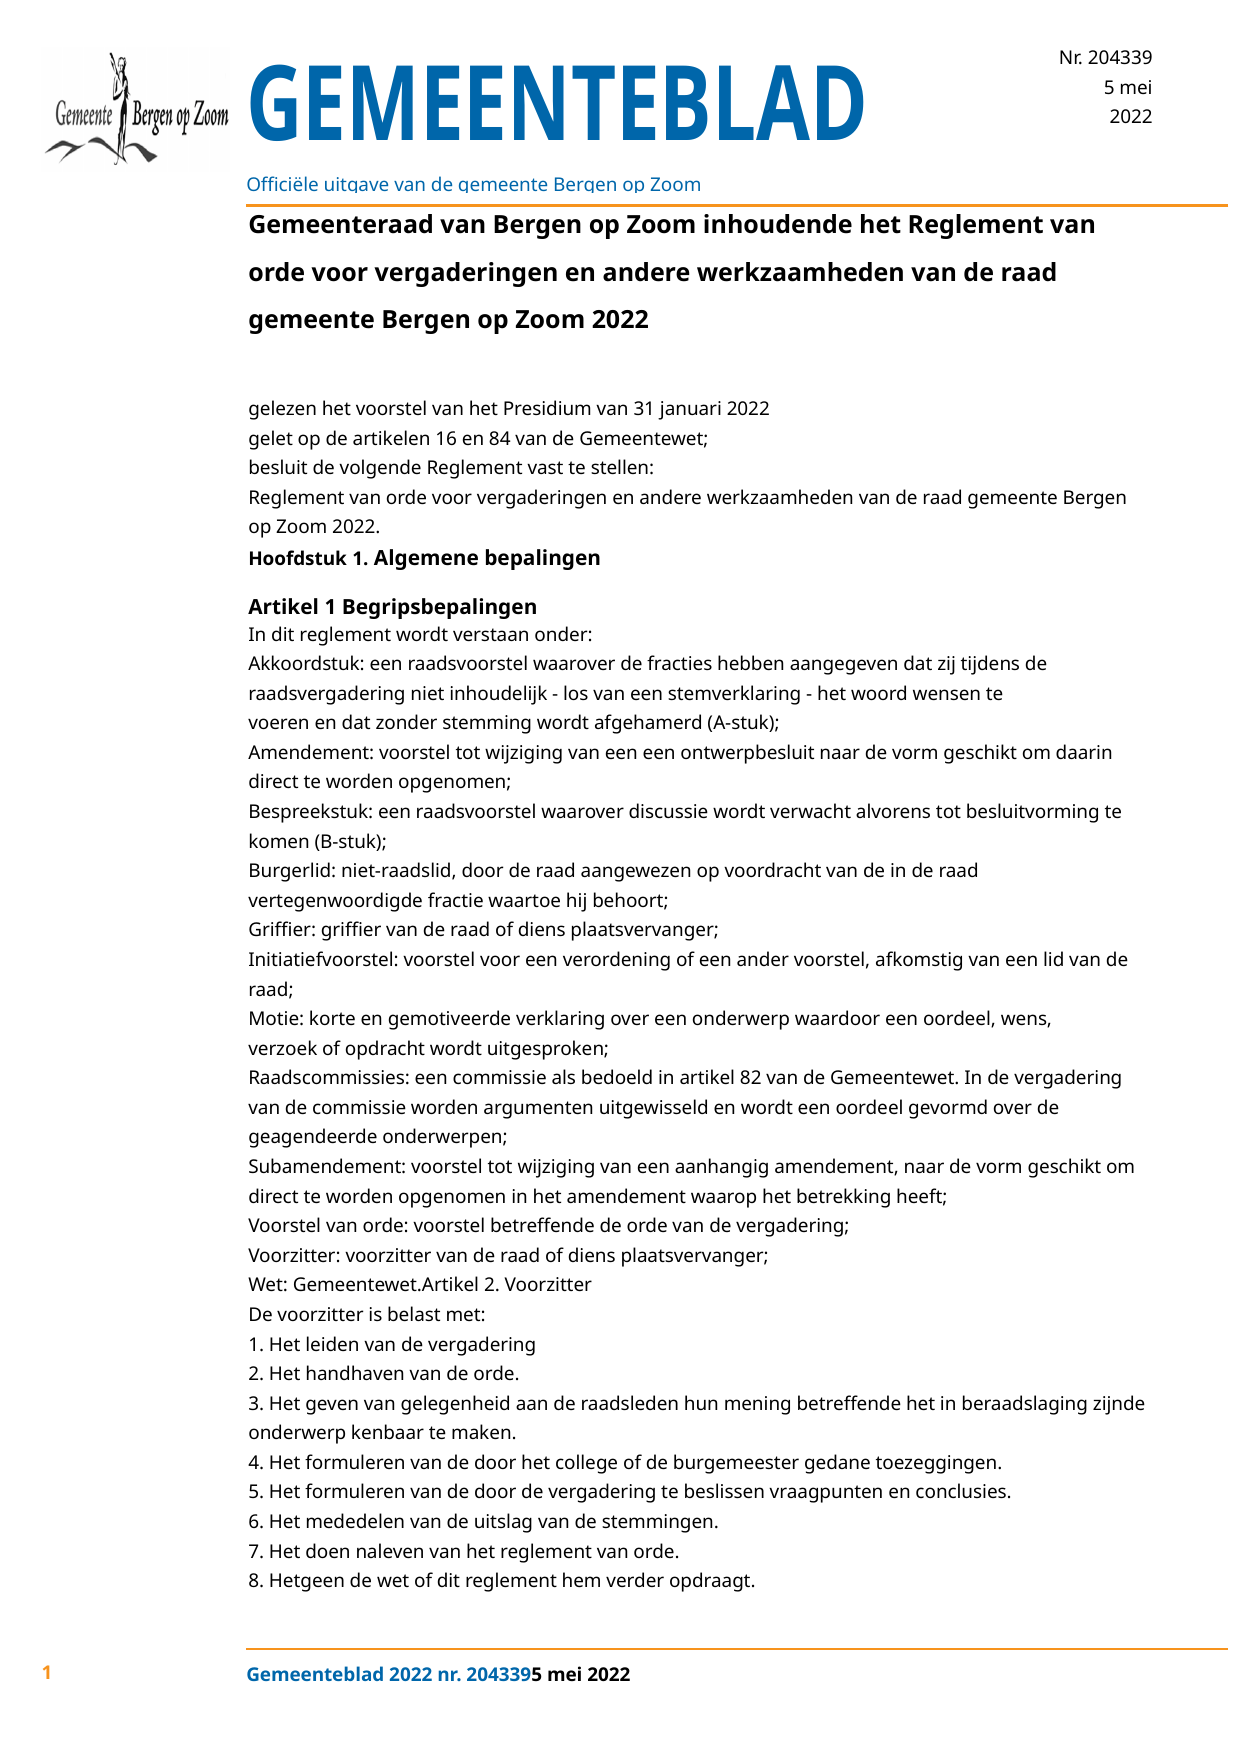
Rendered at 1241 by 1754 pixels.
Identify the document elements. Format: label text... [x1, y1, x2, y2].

text voeren en dat zonder stemming wordt afgehamerd (A-stuk); [248, 709, 1152, 735]
text 8. Hetgeen de wet of dit reglement hem verder opdraagt. [248, 1567, 1152, 1593]
text Subamendement: voorstel tot wijziging van een aanhangig amendement, naar de vorm geschikt om direct te worden opgenomen in het amendement waarop het betrekking heeft; [248, 1153, 1152, 1208]
text De voorzitter is belast met: [248, 1301, 1152, 1327]
text Motie: korte en gemotiveerde verklaring over een onderwerp waardoor een oordeel, wens, [248, 1005, 1152, 1031]
text Hoofdstuk 1. Algemene bepalingen [248, 543, 1152, 571]
text Voorstel van orde: voorstel betreffende de orde van de vergadering; [248, 1212, 1152, 1238]
text 7. Het doen naleven van het reglement van orde. [248, 1538, 1152, 1563]
text Amendement: voorstel tot wijziging van een een ontwerpbesluit naar de vorm geschikt om daarin direct te worden opgenomen; [248, 739, 1152, 794]
text verzoek of opdracht wordt uitgesproken; [248, 1035, 1152, 1061]
text In dit reglement wordt verstaan onder: [248, 621, 1152, 646]
text 6. Het mededelen van de uitslag van de stemmingen. [248, 1508, 1152, 1534]
picture [41, 47, 231, 172]
text 3. Het geven van gelegenheid aan de raadsleden hun mening betreffende het in beraadslaging zijnde onderwerp kenbaar te maken. [248, 1390, 1152, 1445]
text Initiatiefvoorstel: voorstel voor een verordening of een ander voorstel, afkomstig van een lid van de raad; [248, 946, 1152, 1001]
text Wet: Gemeentewet.Artikel 2. Voorzitter [248, 1272, 1152, 1297]
text Bespreekstuk: een raadsvoorstel waarover discussie wordt verwacht alvorens tot besluitvorming te komen (B-stuk); [248, 798, 1152, 853]
text vertegenwoordigde fractie waartoe hij behoort; [248, 887, 1152, 913]
text gelezen het voorstel van het Presidium van 31 januari 2022 [248, 395, 1152, 421]
text gelet op de artikelen 16 en 84 van de Gemeentewet; [248, 425, 1152, 450]
text Raadscommissies: een commissie als bedoeld in artikel 82 van de Gemeentewet. In de vergadering van de commissie worden argumenten uitgewisseld en wordt een oordeel gevormd over de geagendeerde onderwerpen; [248, 1064, 1152, 1149]
text Reglement van orde voor vergaderingen en andere werkzaamheden van de raad gemeente Bergen op Zoom 2022. [248, 484, 1152, 539]
text 4. Het formuleren van de door het college of de burgemeester gedane toezeggingen. [248, 1449, 1152, 1475]
text 1. Het leiden van de vergadering [248, 1331, 1152, 1356]
text Griffier: griffier van de raad of diens plaatsvervanger; [248, 917, 1152, 942]
text Akkoordstuk: een raadsvoorstel waarover de fracties hebben aangegeven dat zij tijdens de [248, 650, 1152, 676]
text besluit de volgende Reglement vast te stellen: [248, 454, 1152, 480]
text Voorzitter: voorzitter van de raad of diens plaatsvervanger; [248, 1242, 1152, 1268]
text Artikel 1 Begripsbepalingen [248, 592, 1152, 621]
text 2. Het handhaven van de orde. [248, 1360, 1152, 1386]
text raadsvergadering niet inhoudelijk - los van een stemverklaring - het woord wensen te [248, 680, 1152, 706]
text 5. Het formuleren van de door de vergadering te beslissen vraagpunten en conclusies. [248, 1479, 1152, 1504]
text Burgerlid: niet-raadslid, door de raad aangewezen op voordracht van de in de raad [248, 857, 1152, 883]
text Gemeenteraad van Bergen op Zoom inhoudende het Reglement van orde voor vergaderingen en andere werkzaamheden van de raad gemeente Bergen op Zoom 2022 [248, 207, 1152, 336]
